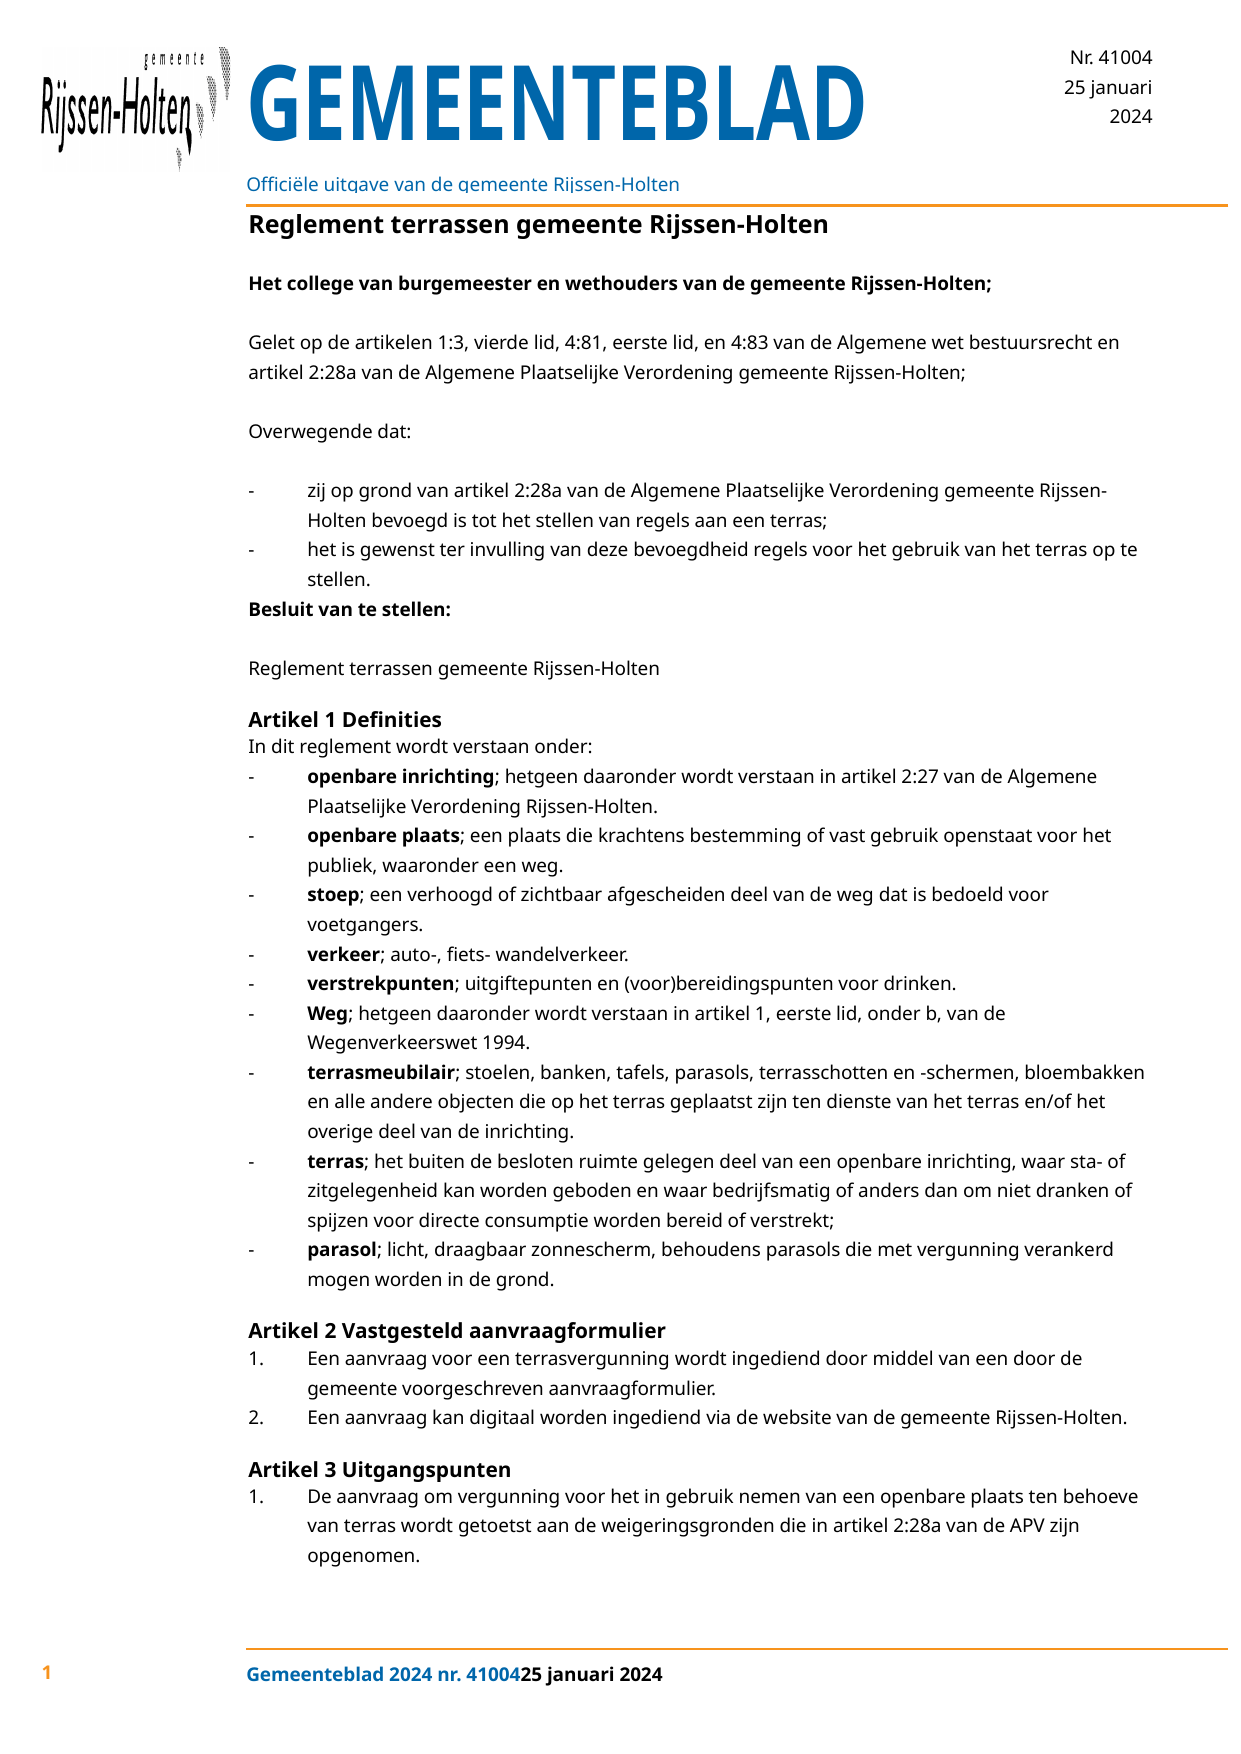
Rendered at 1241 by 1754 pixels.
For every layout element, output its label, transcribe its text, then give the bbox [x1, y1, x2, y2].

text Artikel 2 Vastgesteld aanvraagformulier [248, 1317, 1152, 1345]
list terras; het buiten de besloten ruimte gelegen deel van een openbare inrichting, waar sta- of zitgelegenheid kan worden geboden en waar bedrijfsmatig of anders dan om niet dranken of spijzen voor directe consumptie worden bereid of verstrekt; [248, 1148, 1152, 1233]
list openbare plaats; een plaats die krachtens bestemming of vast gebruik openstaat voor het publiek, waaronder een weg. [248, 822, 1152, 878]
list het is gewenst ter invulling van deze bevoegdheid regels voor het gebruik van het terras op te stellen. [248, 537, 1152, 592]
list Weg; hetgeen daaronder wordt verstaan in artikel 1, eerste lid, onder b, van de Wegenverkeerswet 1994. [248, 1000, 1152, 1055]
list De aanvraag om vergunning voor het in gebruik nemen van een openbare plaats ten behoeve van terras wordt getoetst aan de weigeringsgronden die in artikel 2:28a van de APV zijn opgenomen. [248, 1483, 1152, 1568]
text Gelet op de artikelen 1:3, vierde lid, 4:81, eerste lid, en 4:83 van de Algemene wet bestuursrecht en artikel 2:28a van de Algemene Plaatselijke Verordening gemeente Rijssen-Holten; [248, 329, 1152, 385]
picture [41, 47, 231, 172]
list Een aanvraag voor een terrasvergunning wordt ingediend door middel van een door de gemeente voorgeschreven aanvraagformulier. [248, 1345, 1152, 1400]
list verstrekpunten; uitgiftepunten en (voor)bereidingspunten voor drinken. [248, 970, 1152, 996]
text Artikel 3 Uitgangspunten [248, 1455, 1152, 1483]
text Overwegende dat: [248, 418, 1152, 444]
list terrasmeubilair; stoelen, banken, tafels, parasols, terrasschotten en -schermen, bloembakken en alle andere objecten die op het terras geplaatst zijn ten dienste van het terras en/of het overige deel van de inrichting. [248, 1059, 1152, 1144]
list zij op grond van artikel 2:28a van de Algemene Plaatselijke Verordening gemeente Rijssen-Holten bevoegd is tot het stellen van regels aan een terras; [248, 477, 1152, 533]
list Een aanvraag kan digitaal worden ingediend via de website van de gemeente Rijssen-Holten. [248, 1404, 1152, 1430]
text In dit reglement wordt verstaan onder: [248, 734, 1152, 759]
text Artikel 1 Definities [248, 705, 1152, 734]
text Reglement terrassen gemeente Rijssen-Holten [248, 207, 1152, 241]
list parasol; licht, draagbaar zonnescherm, behoudens parasols die met vergunning verankerd mogen worden in de grond. [248, 1237, 1152, 1292]
text Het college van burgemeester en wethouders van de gemeente Rijssen-Holten; [248, 270, 1152, 296]
list openbare inrichting; hetgeen daaronder wordt verstaan in artikel 2:27 van de Algemene Plaatselijke Verordening Rijssen-Holten. [248, 763, 1152, 819]
text Reglement terrassen gemeente Rijssen-Holten [248, 655, 1152, 681]
text Besluit van te stellen: [248, 596, 1152, 621]
list stoep; een verhoogd of zichtbaar afgescheiden deel van de weg dat is bedoeld voor voetgangers. [248, 882, 1152, 937]
list verkeer; auto-, fiets- wandelverkeer. [248, 941, 1152, 967]
